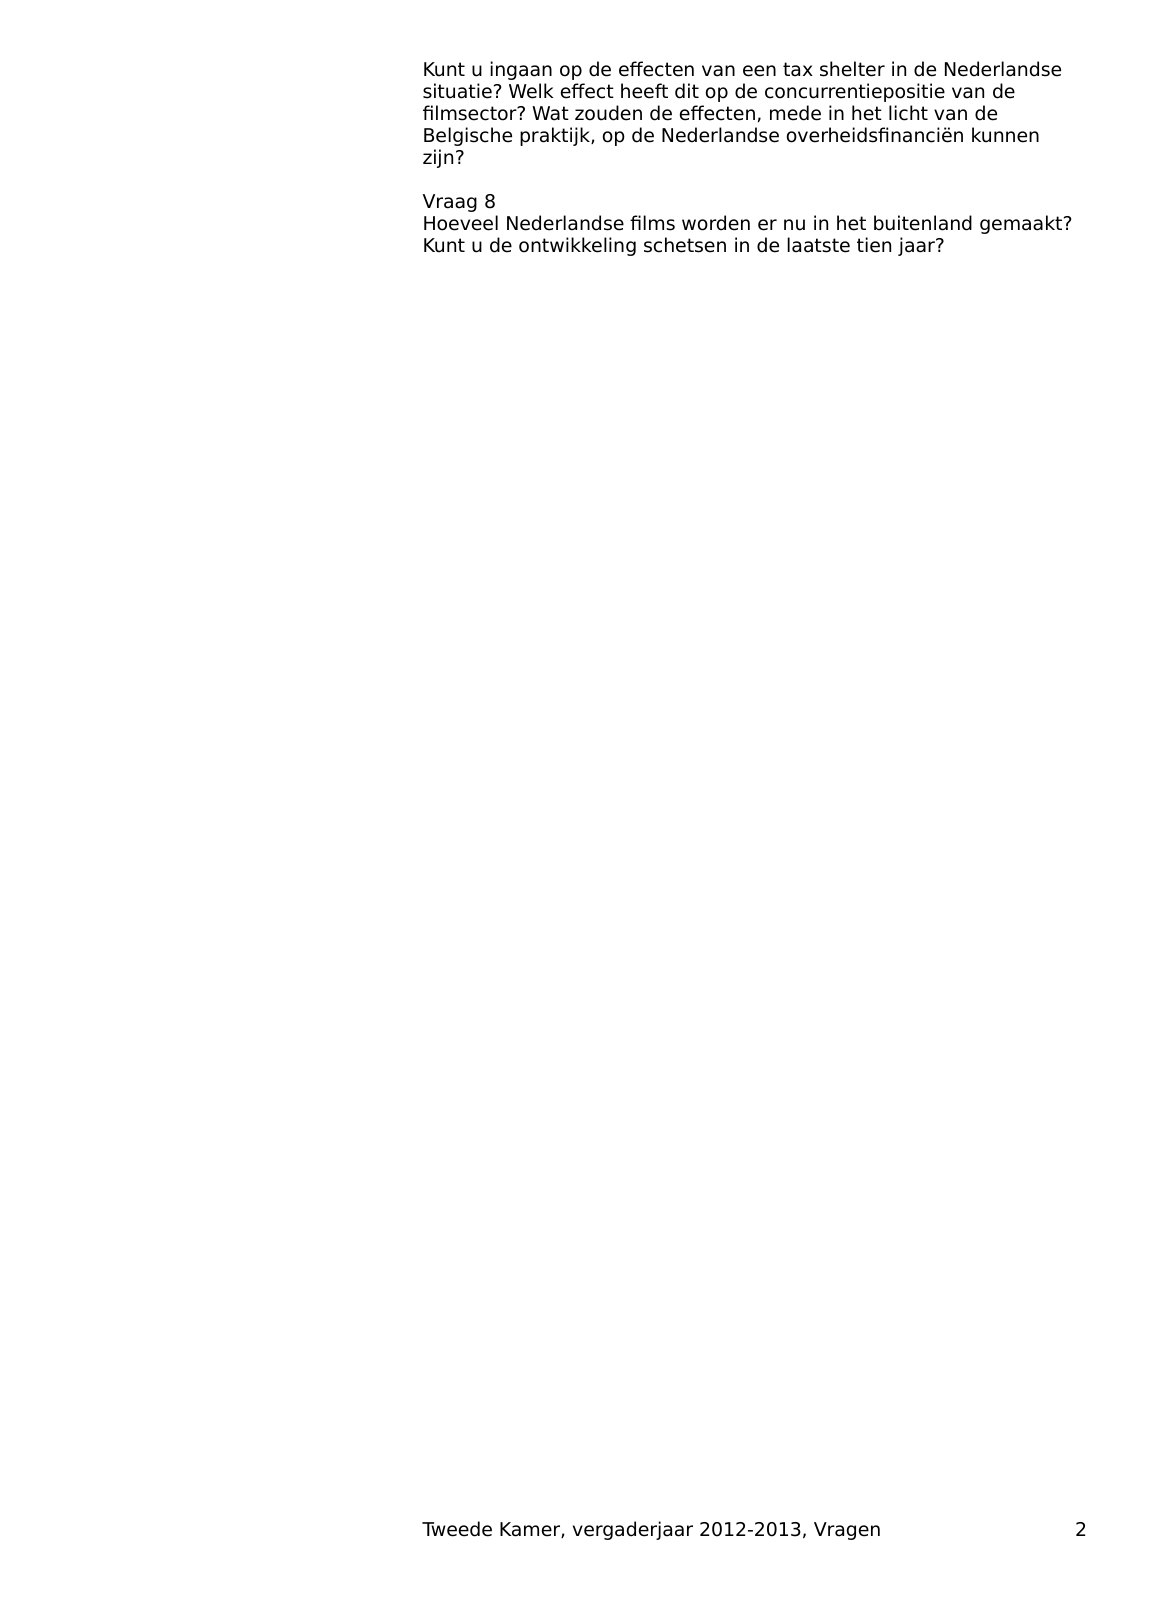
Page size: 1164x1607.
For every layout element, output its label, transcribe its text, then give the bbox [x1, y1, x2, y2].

text Vraag 8 [422, 191, 1087, 213]
text Hoeveel Nederlandse films worden er nu in het buitenland gemaakt? Kunt u de ontwikkeling schetsen in de laatste tien jaar? [422, 213, 1087, 257]
text Kunt u ingaan op de effecten van een tax shelter in de Nederlandse situatie? Welk effect heeft dit op de concurrentiepositie van de filmsector? Wat zouden de effecten, mede in het licht van de Belgische praktijk, op de Nederlandse overheidsfinanciën kunnen zijn? [422, 59, 1087, 169]
